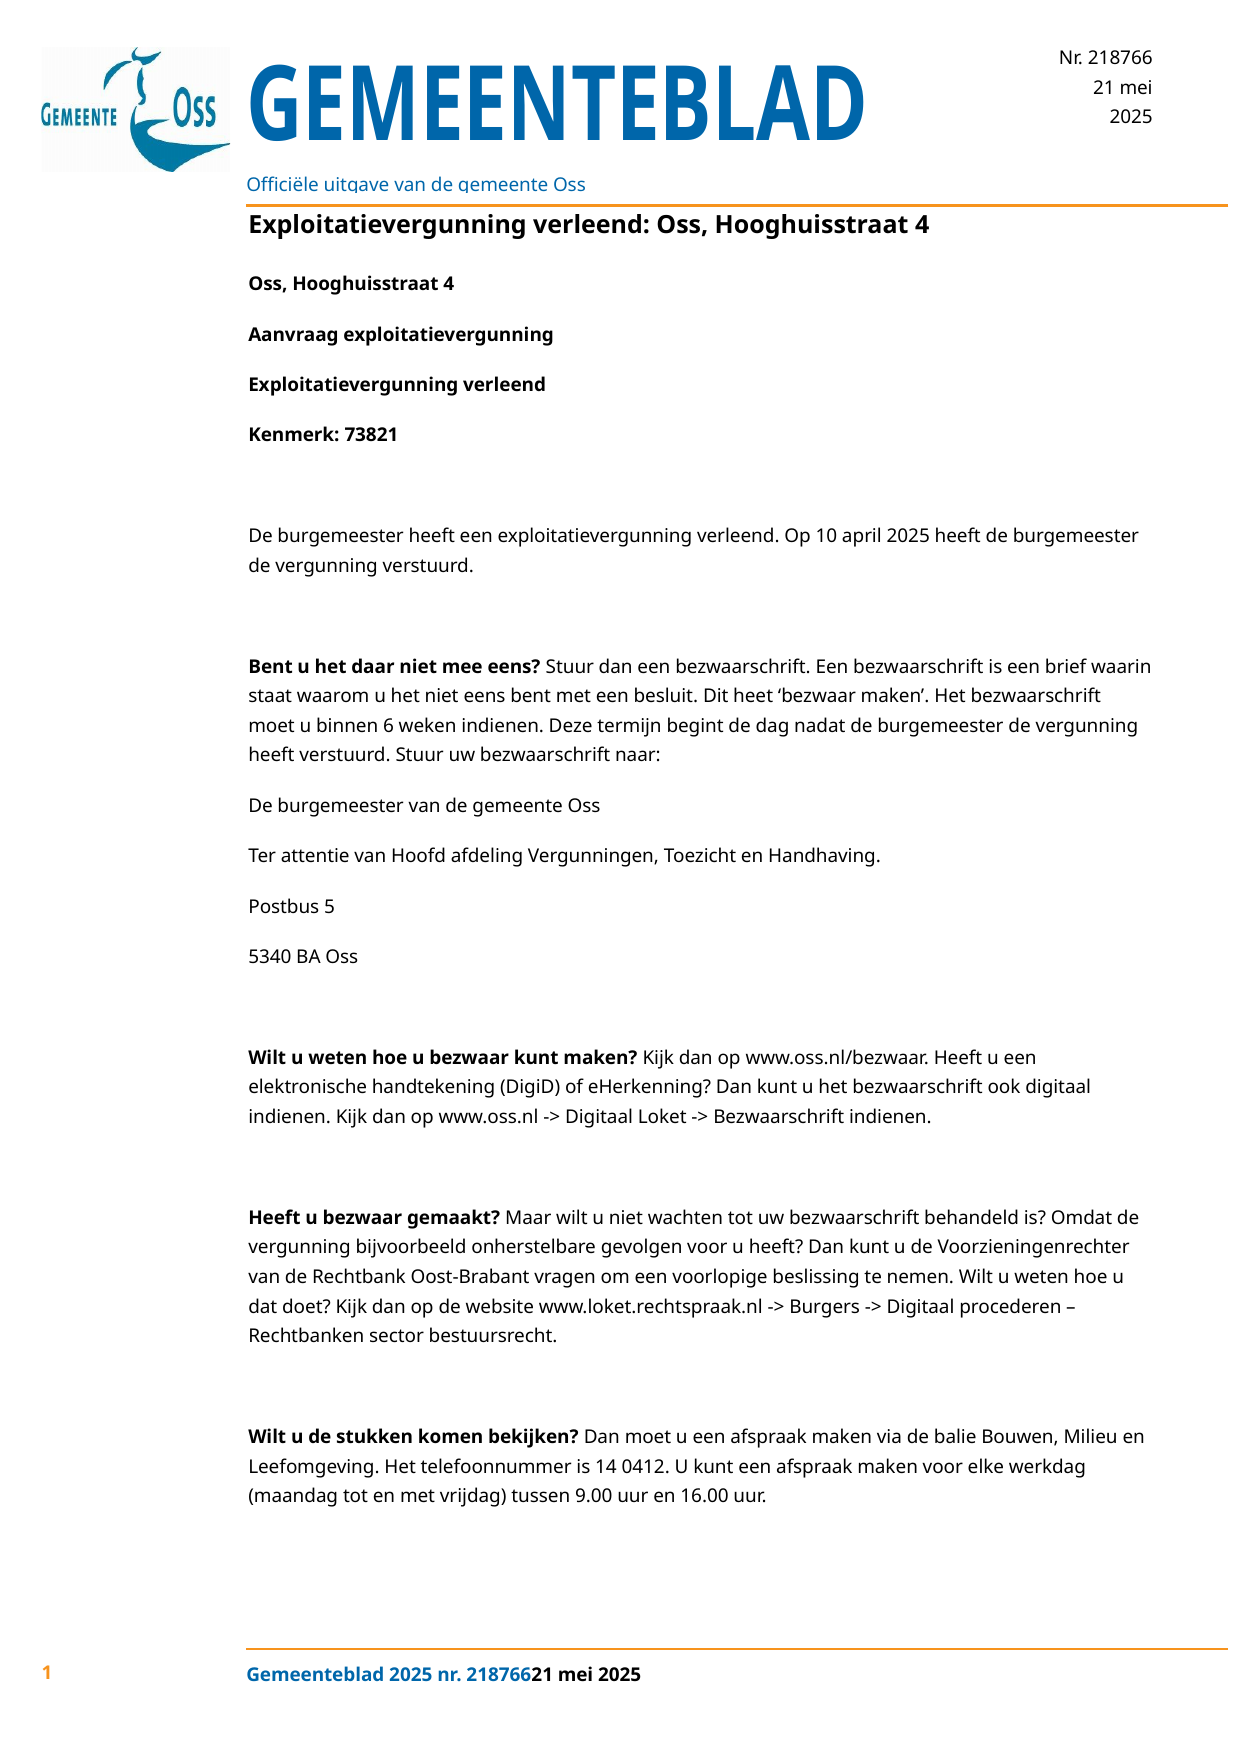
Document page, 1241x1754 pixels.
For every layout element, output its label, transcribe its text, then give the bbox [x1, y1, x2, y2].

text Bent u het daar niet mee eens? Stuur dan een bezwaarschrift. Een bezwaarschrift is een brief waarin staat waarom u het niet eens bent met een besluit. Dit heet ‘bezwaar maken’. Het bezwaarschrift moet u binnen 6 weken indienen. Deze termijn begint de dag nadat de burgemeester de vergunning heeft verstuurd. Stuur uw bezwaarschrift naar: [248, 653, 1152, 767]
text Kenmerk: 73821 [248, 422, 1152, 447]
text De burgemeester heeft een exploitatievergunning verleend. Op 10 april 2025 heeft de burgemeester de vergunning verstuurd. [248, 522, 1152, 578]
text De burgemeester van de gemeente Oss [248, 792, 1152, 818]
text 5340 BA Oss [248, 943, 1152, 969]
text Wilt u weten hoe u bezwaar kunt maken? Kijk dan op www.oss.nl/bezwaar. Heeft u een elektronische handtekening (DigiD) of eHerkenning? Dan kunt u het bezwaarschrift ook digitaal indienen. Kijk dan op www.oss.nl -> Digitaal Loket -> Bezwaarschrift indienen. [248, 1044, 1152, 1129]
text Ter attentie van Hoofd afdeling Vergunningen, Toezicht en Handhaving. [248, 842, 1152, 868]
text Aanvraag exploitatievergunning [248, 321, 1152, 346]
text Wilt u de stukken komen bekijken? Dan moet u een afspraak maken via de balie Bouwen, Milieu en Leefomgeving. Het telefoonnummer is 14 0412. U kunt een afspraak maken voor elke werkdag (maandag tot en met vrijdag) tussen 9.00 uur en 16.00 uur. [248, 1423, 1152, 1508]
picture [41, 47, 231, 172]
text Exploitatievergunning verleend: Oss, Hooghuisstraat 4 [248, 207, 1152, 241]
text Oss, Hooghuisstraat 4 [248, 270, 1152, 296]
text Postbus 5 [248, 893, 1152, 918]
text Exploitatievergunning verleend [248, 371, 1152, 397]
text Heeft u bezwaar gemaakt? Maar wilt u niet wachten tot uw bezwaarschrift behandeld is? Omdat de vergunning bijvoorbeeld onherstelbare gevolgen voor u heeft? Dan kunt u de Voorzieningenrechter van de Rechtbank Oost-Brabant vragen om een voorlopige beslissing te nemen. Wilt u weten hoe u dat doet? Kijk dan op de website www.loket.rechtspraak.nl -> Burgers -> Digitaal procederen – Rechtbanken sector bestuursrecht. [248, 1204, 1152, 1348]
